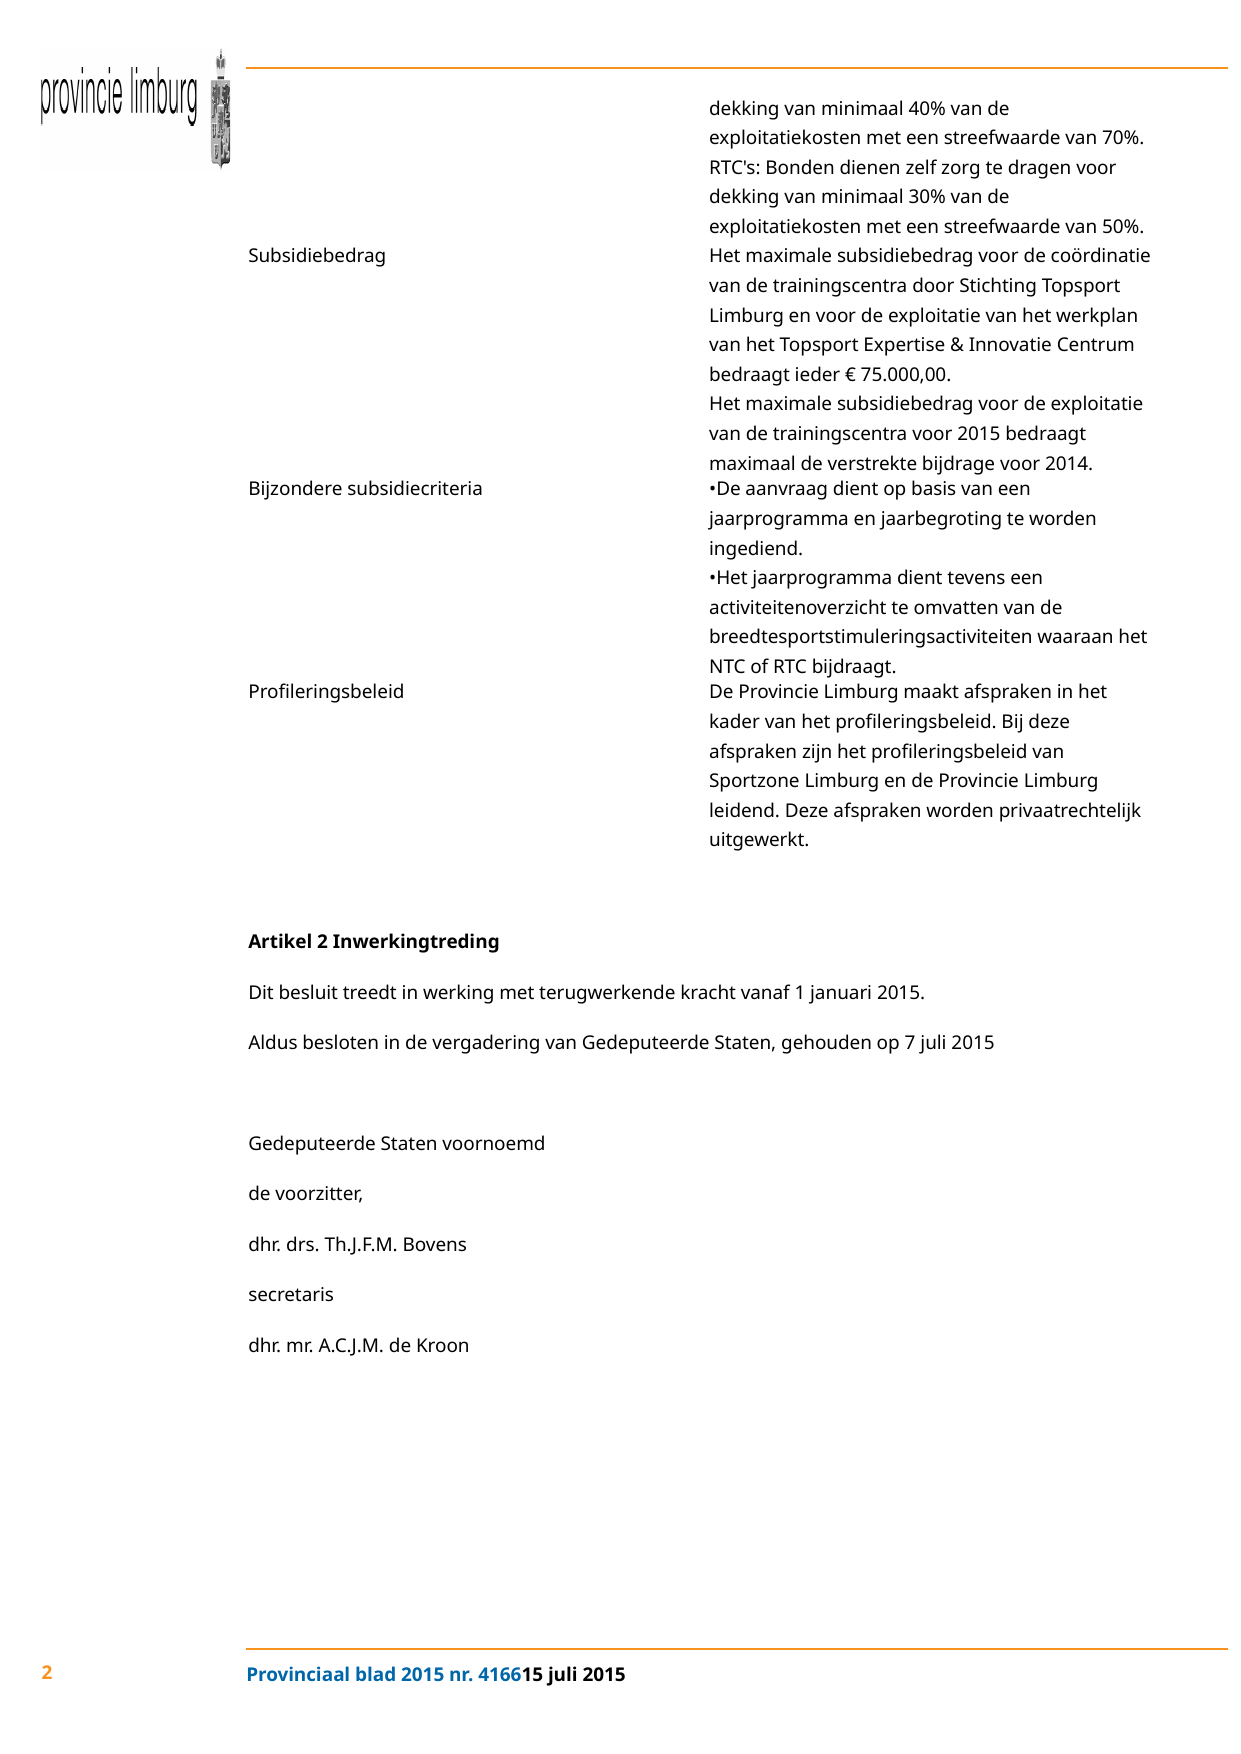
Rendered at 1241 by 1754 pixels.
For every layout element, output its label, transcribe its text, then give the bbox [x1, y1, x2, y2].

table_cell De Provincie Limburg maakt afspraken in het kader van het profileringsbeleid. Bij deze afspraken zijn het profileringsbeleid van Sportzone Limburg en de Provincie Limburg leidend. Deze afspraken worden privaatrechtelijk uitgewerkt. [709, 679, 1152, 852]
text secretaris [248, 1281, 1152, 1307]
table_cell Subsidiebedrag [248, 95, 709, 476]
text de voorzitter, [248, 1181, 1152, 1206]
table_cell •De aanvraag dient op basis van een jaarprogramma en jaarbegroting te worden ingediend. •Het jaarprogramma dient tevens een activiteitenoverzicht te omvatten van de breedtesportstimuleringsactiviteiten waaraan het NTC of RTC bijdraagt. [709, 476, 1152, 679]
text dhr. drs. Th.J.F.M. Bovens [248, 1231, 1152, 1257]
text Artikel 2 Inwerkingtreding [248, 928, 1152, 954]
table_cell Profileringsbeleid [248, 679, 709, 852]
text Aldus besloten in de vergadering van Gedeputeerde Staten, gehouden op 7 juli 2015 [248, 1029, 1152, 1055]
text Gedeputeerde Staten voornoemd [248, 1130, 1152, 1156]
picture [41, 47, 231, 172]
table_cell dekking van minimaal 40% van de exploitatiekosten met een streefwaarde van 70%. RTC's: Bonden dienen zelf zorg te dragen voor dekking van minimaal 30% van de exploitatiekosten met een streefwaarde van 50%. Het maximale subsidiebedrag voor de coördinatie van de trainingscentra door Stichting Topsport Limburg en voor de exploitatie van het werkplan van het Topsport Expertise & Innovatie Centrum bedraagt ieder € 75.000,00. Het maximale subsidiebedrag voor de exploitatie van de trainingscentra voor 2015 bedraagt maximaal de verstrekte bijdrage voor 2014. [709, 95, 1152, 476]
table_cell Bijzondere subsidiecriteria [248, 476, 709, 679]
text dhr. mr. A.C.J.M. de Kroon [248, 1332, 1152, 1358]
text Dit besluit treedt in werking met terugwerkende kracht vanaf 1 januari 2015. [248, 979, 1152, 1005]
